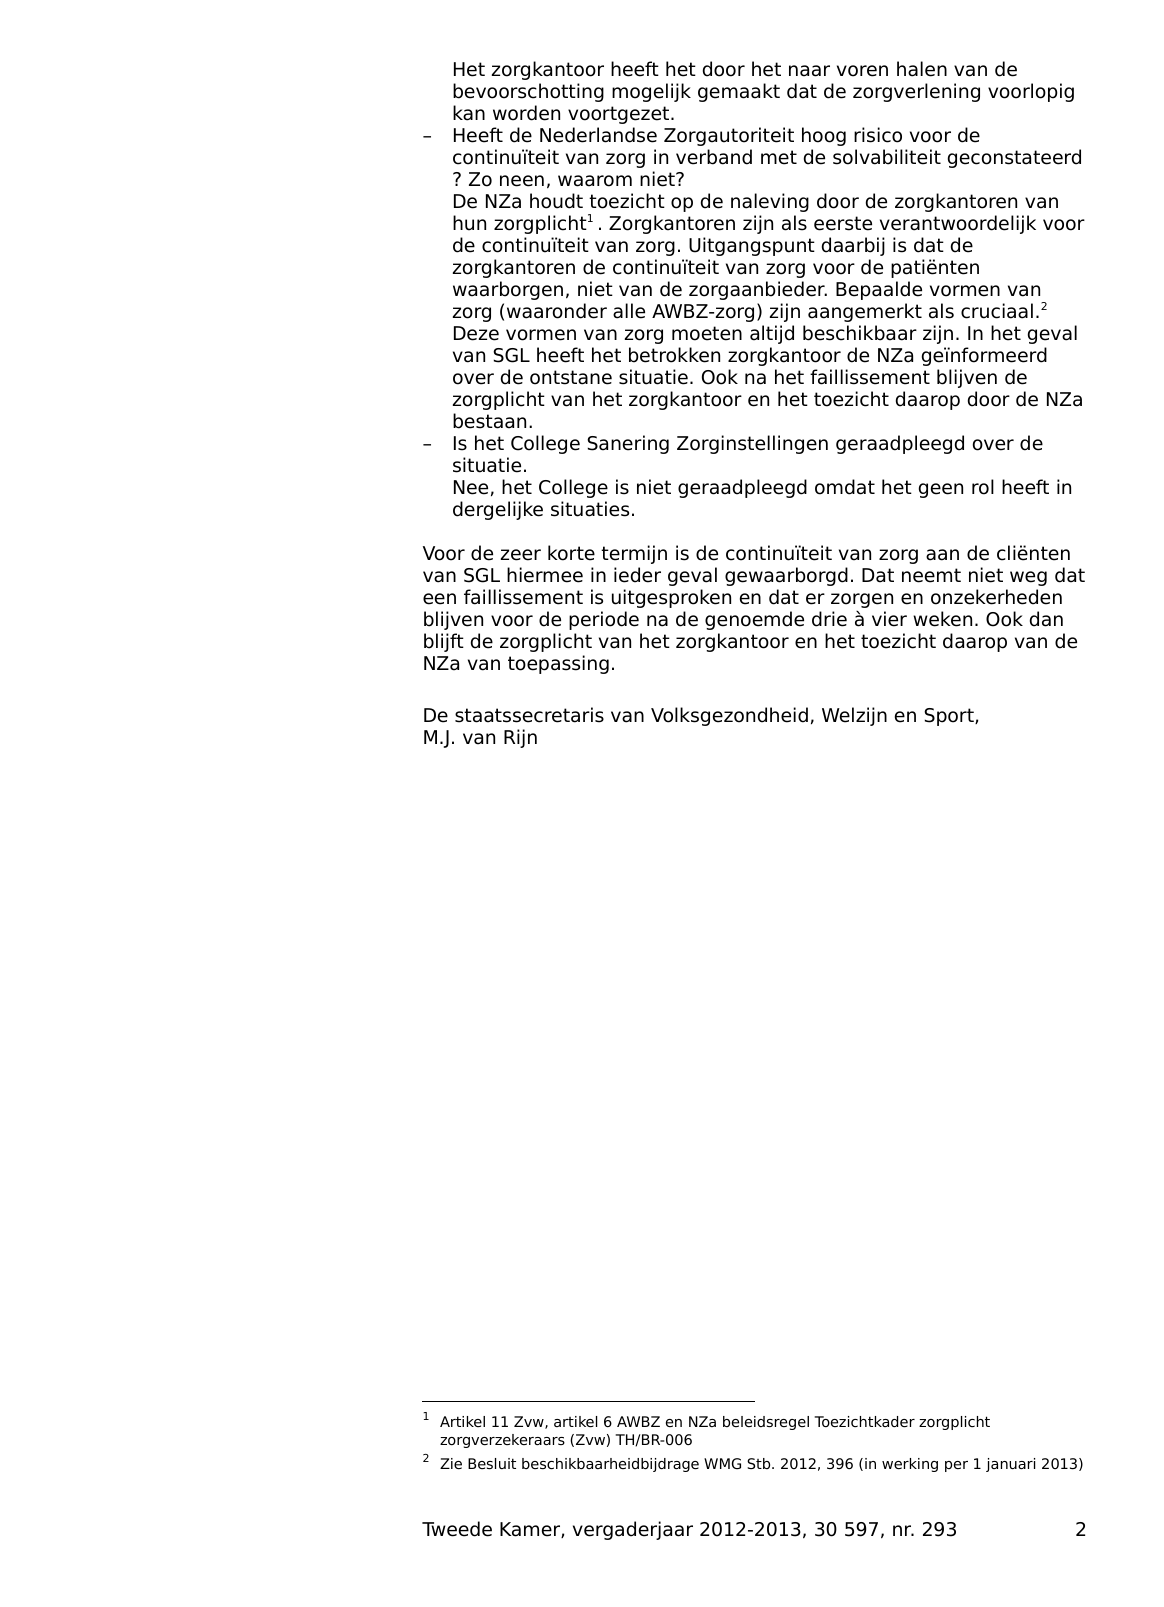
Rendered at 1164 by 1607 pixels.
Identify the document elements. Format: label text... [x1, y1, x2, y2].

text Het zorgkantoor heeft het door het naar voren halen van de bevoorschotting mogelijk gemaakt dat de zorgverlening voorlopig kan worden voortgezet. [452, 59, 1087, 125]
text Voor de zeer korte termijn is de continuïteit van zorg aan de cliënten van SGL hiermee in ieder geval gewaarborgd. Dat neemt niet weg dat een faillissement is uitgesproken en dat er zorgen en onzekerheden blijven voor de periode na de genoemde drie à vier weken. Ook dan blijft de zorgplicht van het zorgkantoor en het toezicht daarop van de NZa van toepassing. [422, 543, 1087, 675]
text De staatssecretaris van Volksgezondheid, Welzijn en Sport, M.J. van Rijn [422, 705, 1087, 749]
text Artikel 11 Zvw, artikel 6 AWBZ en NZa beleidsregel Toezichtkader zorgplicht zorgverzekeraars (Zvw) TH/BR-006 [422, 1410, 1087, 1449]
text Nee, het College is niet geraadpleegd omdat het geen rol heeft in dergelijke situaties. [452, 477, 1087, 521]
text De NZa houdt toezicht op de naleving door de zorgkantoren van hun zorgplicht. Zorgkantoren zijn als eerste verantwoordelijk voor de continuïteit van zorg. Uitgangspunt daarbij is dat de zorgkantoren de continuïteit van zorg voor de patiënten waarborgen, niet van de zorgaanbieder. Bepaalde vormen van zorg (waaronder alle AWBZ-zorg) zijn aangemerkt als cruciaal. Deze vormen van zorg moeten altijd beschikbaar zijn. In het geval van SGL heeft het betrokken zorgkantoor de NZa geïnformeerd over de ontstane situatie. Ook na het faillissement blijven de zorgplicht van het zorgkantoor en het toezicht daarop door de NZa bestaan. [452, 191, 1087, 433]
text Zie Besluit beschikbaarheidbijdrage WMG Stb. 2012, 396 (in werking per 1 januari 2013) [422, 1452, 1087, 1474]
text – Is het College Sanering Zorginstellingen geraadpleegd over de situatie. [422, 433, 1087, 477]
text – Heeft de Nederlandse Zorgautoriteit hoog risico voor de continuïteit van zorg in verband met de solvabiliteit geconstateerd ? Zo neen, waarom niet? [422, 125, 1087, 191]
